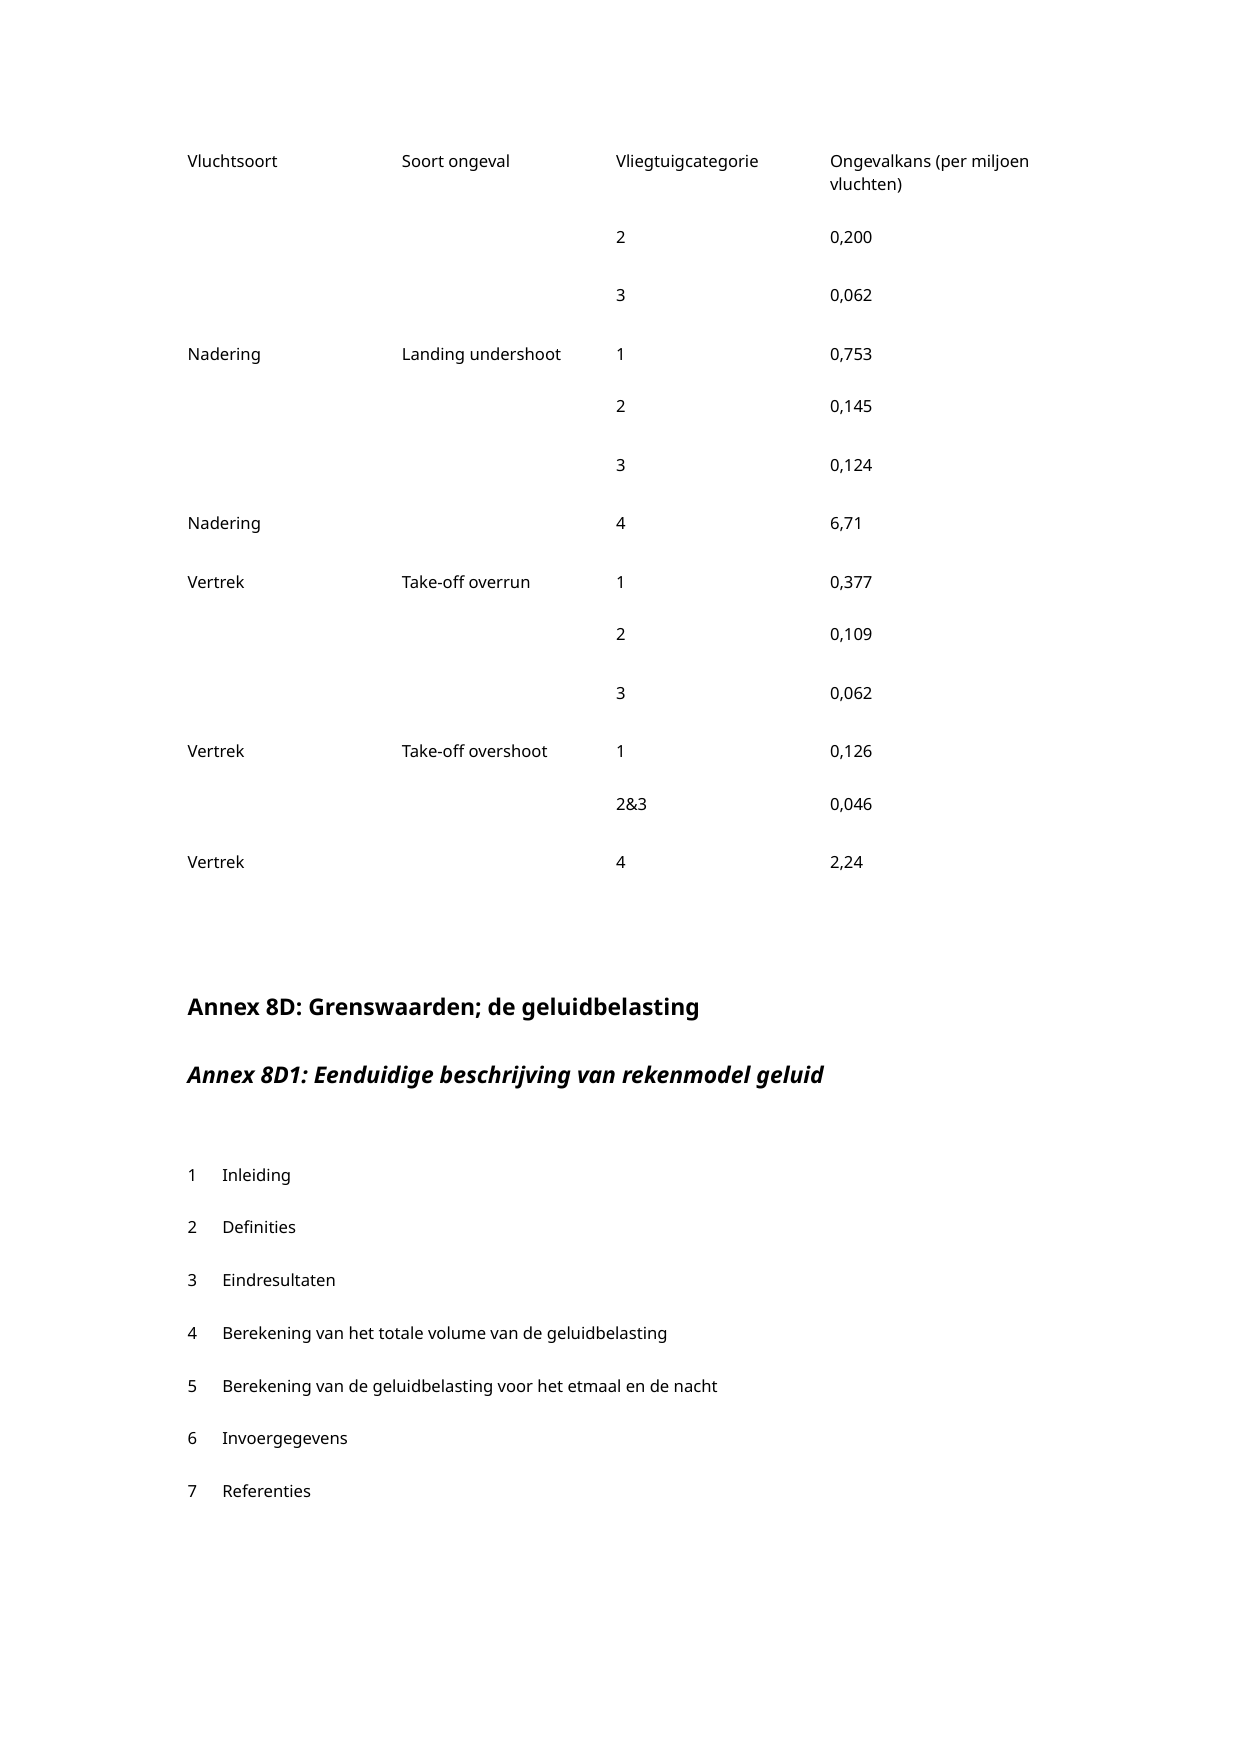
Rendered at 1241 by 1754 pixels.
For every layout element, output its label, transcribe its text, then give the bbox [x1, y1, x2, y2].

table_cell 2 [616, 395, 830, 453]
table_cell 0,062 [830, 681, 1053, 740]
subtitle Annex 8D: Grenswaarden; de geluidbelasting [187, 990, 1053, 1022]
table_cell 4 [188, 1321, 222, 1374]
table_cell [188, 623, 402, 681]
table_header Ongevalkans (per miljoen vluchten) [830, 150, 1053, 225]
table_cell 2 [616, 623, 830, 681]
table_cell 0,377 [830, 570, 1053, 623]
table_cell 2 [188, 1216, 222, 1269]
table_cell 0,062 [830, 284, 1053, 342]
table_cell [402, 512, 616, 570]
table_cell Take-off overrun [402, 570, 616, 623]
table_header Inleiding [222, 1163, 1053, 1216]
table_cell [188, 681, 402, 740]
table_cell [402, 454, 616, 512]
table_cell Vertrek [188, 740, 402, 793]
table_cell 6,71 [830, 512, 1053, 570]
table_cell 0,753 [830, 342, 1053, 395]
table_cell 0,109 [830, 623, 1053, 681]
table_cell 3 [188, 1269, 222, 1321]
table_cell [402, 284, 616, 342]
table_cell 2&3 [616, 793, 830, 851]
table_cell Landing undershoot [402, 342, 616, 395]
table_cell 1 [616, 342, 830, 395]
table_cell 0,124 [830, 454, 1053, 512]
table_cell 0,046 [830, 793, 1053, 851]
table_header Vluchtsoort [188, 150, 402, 225]
table_cell Berekening van het totale volume van de geluidbelasting [222, 1321, 1053, 1374]
table_cell [402, 225, 616, 284]
table_cell 7 [188, 1480, 222, 1532]
table_cell 3 [616, 681, 830, 740]
table_cell 3 [616, 454, 830, 512]
table_cell Referenties [222, 1480, 1053, 1532]
table_cell 0,200 [830, 225, 1053, 284]
table_cell 0,145 [830, 395, 1053, 453]
table_cell [402, 851, 616, 909]
table_cell [188, 395, 402, 453]
table_cell Berekening van de geluidbelasting voor het etmaal en de nacht [222, 1374, 1053, 1427]
table_header Vliegtuigcategorie [616, 150, 830, 225]
table_cell 5 [188, 1374, 222, 1427]
table_cell [402, 681, 616, 740]
table_cell [188, 454, 402, 512]
table_cell [402, 395, 616, 453]
table_cell 4 [616, 512, 830, 570]
table_cell 2,24 [830, 851, 1053, 909]
table_cell Nadering [188, 512, 402, 570]
table_cell 0,126 [830, 740, 1053, 793]
table_cell 1 [616, 570, 830, 623]
table_cell Eindresultaten [222, 1269, 1053, 1321]
table_cell 3 [616, 284, 830, 342]
table_cell Nadering [188, 342, 402, 395]
table_cell Definities [222, 1216, 1053, 1269]
table_cell [188, 793, 402, 851]
table_cell Take-off overshoot [402, 740, 616, 793]
table_cell 4 [616, 851, 830, 909]
table_cell [402, 623, 616, 681]
table_cell [402, 793, 616, 851]
table_cell Vertrek [188, 570, 402, 623]
table_cell 6 [188, 1427, 222, 1479]
subtitle Annex 8D1: Eenduidige beschrijving van rekenmodel geluid [187, 1059, 1053, 1090]
table_cell [188, 225, 402, 284]
table_header 1 [188, 1163, 222, 1216]
table_cell 2 [616, 225, 830, 284]
table_cell 1 [616, 740, 830, 793]
table_header Soort ongeval [402, 150, 616, 225]
table_cell [188, 284, 402, 342]
table_cell Vertrek [188, 851, 402, 909]
table_cell Invoergegevens [222, 1427, 1053, 1479]
